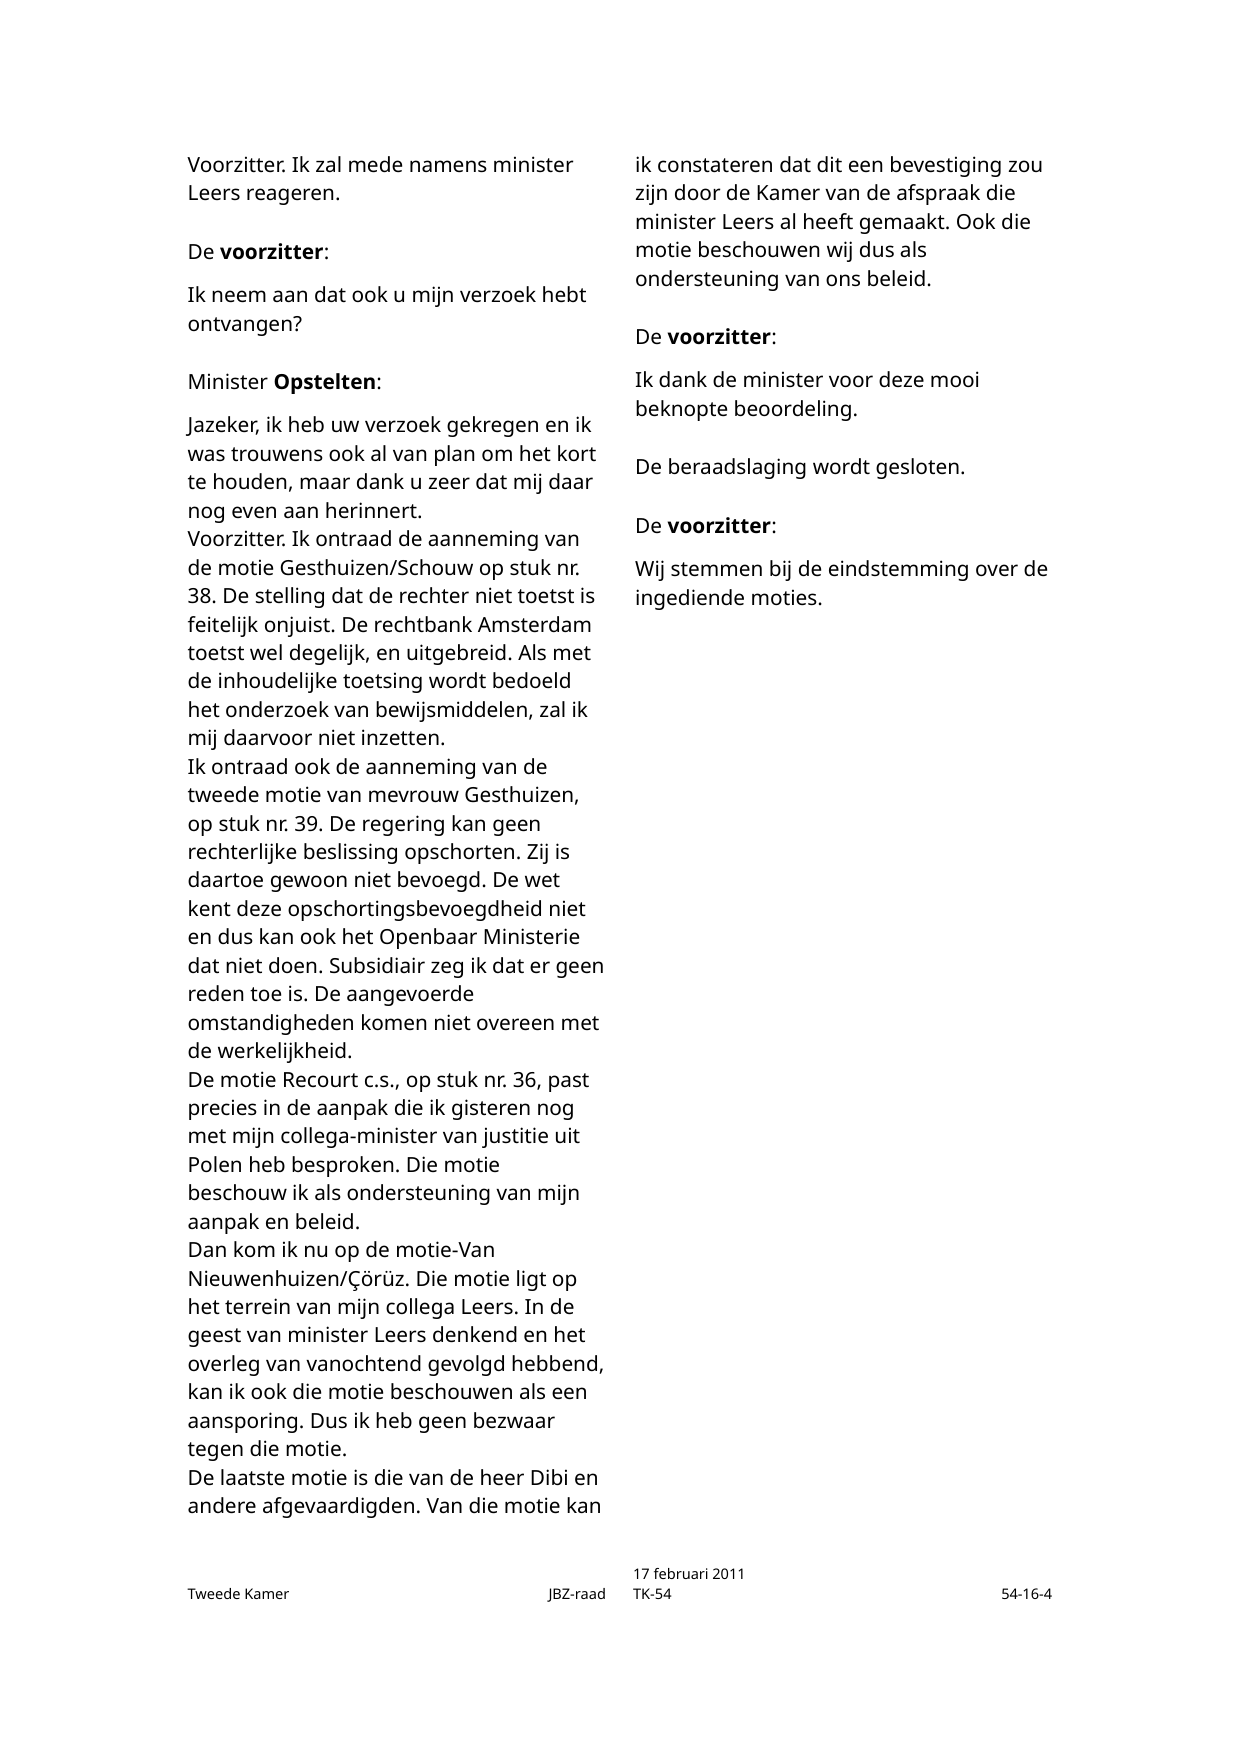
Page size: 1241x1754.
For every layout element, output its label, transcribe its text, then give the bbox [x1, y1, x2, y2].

text De motie Recourt c.s., op stuk nr. 36, past precies in de aanpak die ik gisteren nog met mijn collega-minister van justitie uit Polen heb besproken. Die motie beschouw ik als ondersteuning van mijn aanpak en beleid. [187, 1065, 605, 1235]
text Ik ontraad ook de aanneming van de tweede motie van mevrouw Gesthuizen, op stuk nr. 39. De regering kan geen rechterlijke beslissing opschorten. Zij is daartoe gewoon niet bevoegd. De wet kent deze opschortingsbevoegdheid niet en dus kan ook het Openbaar Ministerie dat niet doen. Subsidiair zeg ik dat er geen reden toe is. De aangevoerde omstandigheden komen niet overeen met de werkelijkheid. [187, 752, 605, 1065]
text De voorzitter: [187, 237, 605, 265]
text Ik neem aan dat ook u mijn verzoek hebt ontvangen? [187, 280, 605, 337]
text Wij stemmen bij de eindstemming over de ingediende moties. [635, 554, 1053, 611]
text De beraadslaging wordt gesloten. [635, 452, 1053, 481]
text Dan kom ik nu op de motie-Van Nieuwenhuizen/Çörüz. Die motie ligt op het terrein van mijn collega Leers. In de geest van minister Leers denkend en het overleg van vanochtend gevolgd hebbend, kan ik ook die motie beschouwen als een aansporing. Dus ik heb geen bezwaar tegen die motie. [187, 1235, 605, 1463]
text De voorzitter: [635, 511, 1053, 539]
text Voorzitter. Ik zal mede namens minister Leers reageren. [187, 150, 605, 207]
text Minister Opstelten: [187, 367, 605, 396]
text De voorzitter: [635, 322, 1053, 351]
text Voorzitter. Ik ontraad de aanneming van de motie Gesthuizen/Schouw op stuk nr. 38. De stelling dat de rechter niet toetst is feitelijk onjuist. De rechtbank Amsterdam toetst wel degelijk, en uitgebreid. Als met de inhoudelijke toetsing wordt bedoeld het onderzoek van bewijsmiddelen, zal ik mij daarvoor niet inzetten. [187, 524, 605, 752]
text Ik dank de minister voor deze mooi beknopte beoordeling. [635, 366, 1053, 422]
text De laatste motie is die van de heer Dibi en andere afgevaardigden. Van die motie kan [187, 1463, 605, 1520]
text Jazeker, ik heb uw verzoek gekregen en ik was trouwens ook al van plan om het kort te houden, maar dank u zeer dat mij daar nog even aan herinnert. [187, 411, 605, 524]
text ik constateren dat dit een bevestiging zou zijn door de Kamer van de afspraak die minister Leers al heeft gemaakt. Ook die motie beschouwen wij dus als ondersteuning van ons beleid. [635, 150, 1053, 292]
